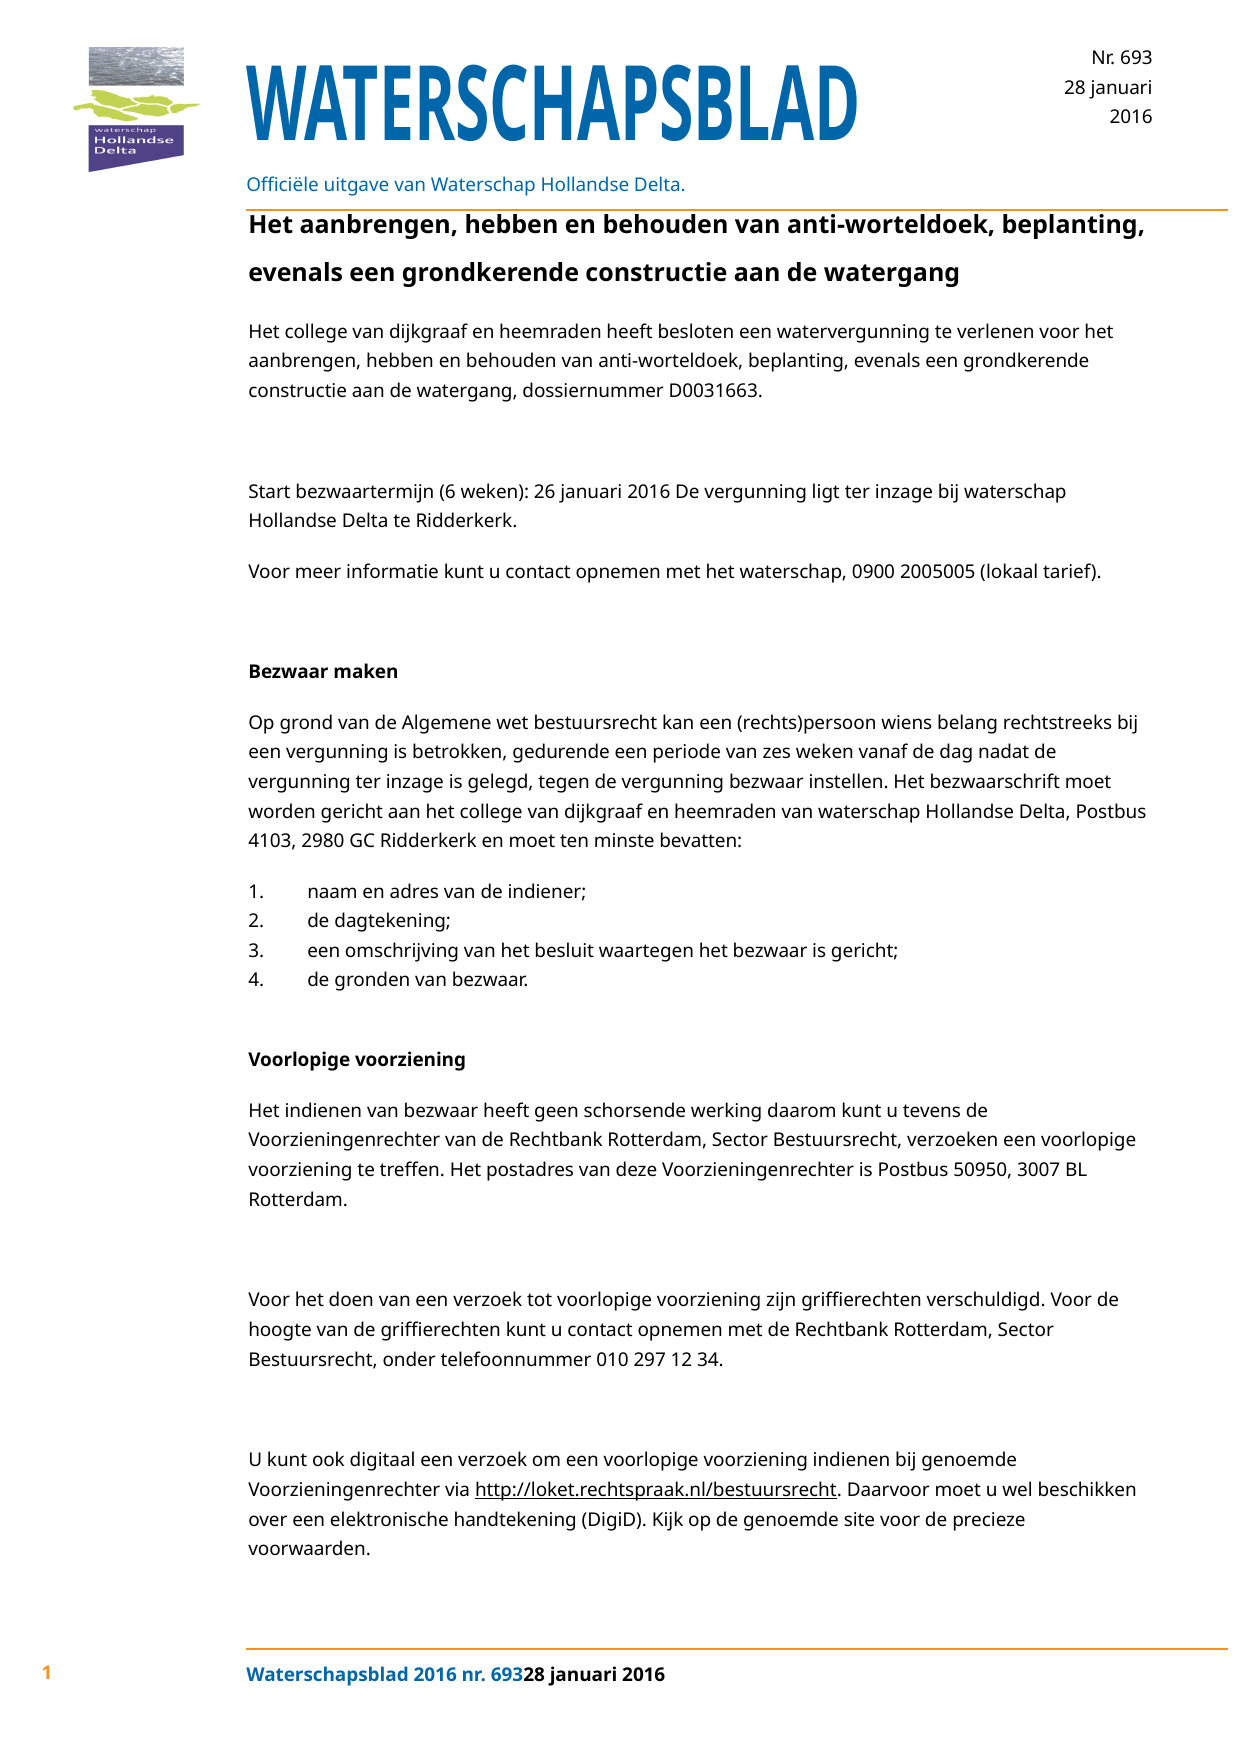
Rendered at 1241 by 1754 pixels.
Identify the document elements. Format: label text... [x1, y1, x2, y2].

list de gronden van bezwaar. [248, 967, 1152, 992]
text Start bezwaartermijn (6 weken): 26 januari 2016 De vergunning ligt ter inzage bij waterschap Hollandse Delta te Ridderkerk. [248, 478, 1152, 533]
list de dagtekening; [248, 907, 1152, 933]
text Het college van dijkgraaf en heemraden heeft besloten een watervergunning te verlenen voor het aanbrengen, hebben en behouden van anti-worteldoek, beplanting, evenals een grondkerende constructie aan de watergang, dossiernummer D0031663. [248, 318, 1152, 403]
text Op grond van de Algemene wet bestuursrecht kan een (rechts)persoon wiens belang rechtstreeks bij een vergunning is betrokken, gedurende een periode van zes weken vanaf de dag nadat de vergunning ter inzage is gelegd, tegen de vergunning bezwaar instellen. Het bezwaarschrift moet worden gericht aan het college van dijkgraaf en heemraden van waterschap Hollandse Delta, Postbus 4103, 2980 GC Ridderkerk en moet ten minste bevatten: [248, 709, 1152, 853]
text Bezwaar maken [248, 659, 1152, 684]
text U kunt ook digitaal een verzoek om een voorlopige voorziening indienen bij genoemde Voorzieningenrechter via http://loket.rechtspraak.nl/bestuursrecht. Daarvoor moet u wel beschikken over een elektronische handtekening (DigiD). Kijk op de genoemde site voor de precieze voorwaarden. [248, 1447, 1152, 1561]
text Het indienen van bezwaar heeft geen schorsende werking daarom kunt u tevens de Voorzieningenrechter van de Rechtbank Rotterdam, Sector Bestuursrecht, verzoeken een voorlopige voorziening te treffen. Het postadres van deze Voorzieningenrechter is Postbus 50950, 3007 BL Rotterdam. [248, 1097, 1152, 1212]
text Voor meer informatie kunt u contact opnemen met het waterschap, 0900 2005005 (lokaal tarief). [248, 558, 1152, 584]
list naam en adres van de indiener; [248, 878, 1152, 904]
text Het aanbrengen, hebben en behouden van anti-worteldoek, beplanting, evenals een grondkerende constructie aan de watergang [248, 211, 1152, 288]
picture [41, 47, 231, 172]
text Voor het doen van een verzoek tot voorlopige voorziening zijn griffierechten verschuldigd. Voor de hoogte van de griffierechten kunt u contact opnemen met de Rechtbank Rotterdam, Sector Bestuursrecht, onder telefoonnummer 010 297 12 34. [248, 1287, 1152, 1372]
text Voorlopige voorziening [248, 1047, 1152, 1072]
list een omschrijving van het besluit waartegen het bezwaar is gericht; [248, 937, 1152, 963]
